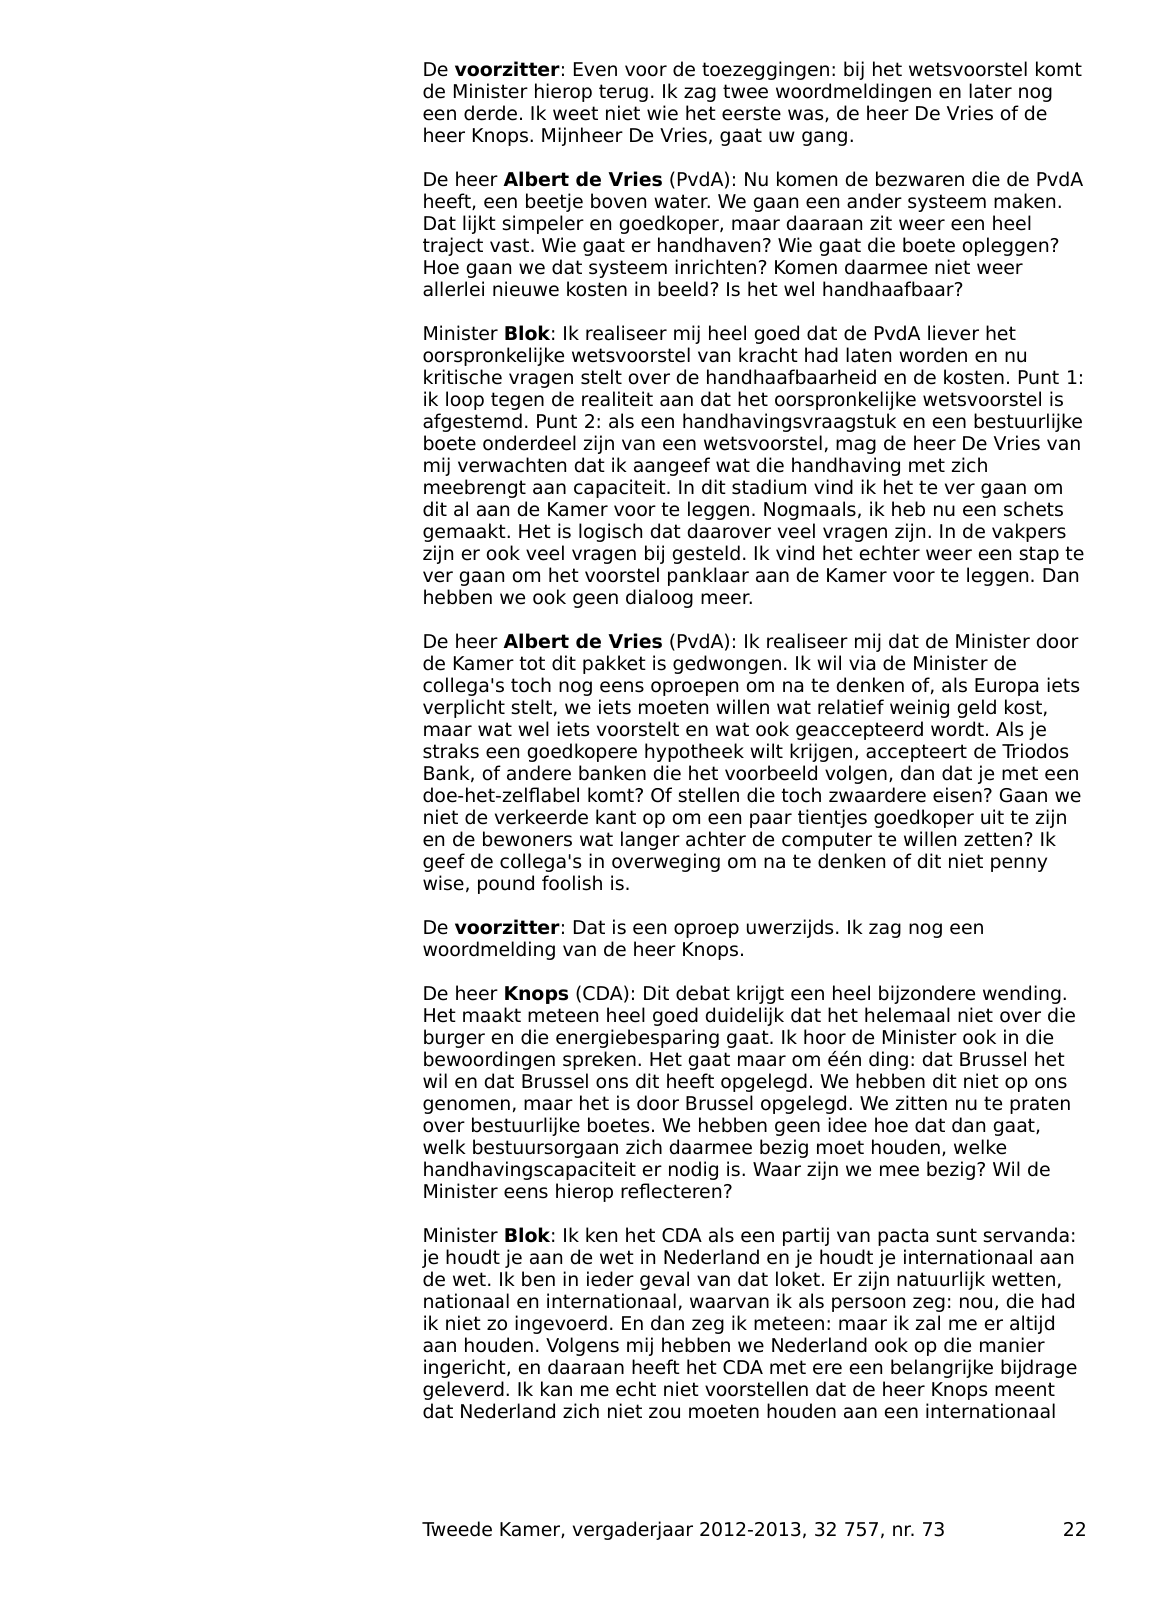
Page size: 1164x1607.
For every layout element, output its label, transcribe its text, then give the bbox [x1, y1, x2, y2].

text De heer Albert de Vries (PvdA): Ik realiseer mij dat de Minister door de Kamer tot dit pakket is gedwongen. Ik wil via de Minister de collega's toch nog eens oproepen om na te denken of, als Europa iets verplicht stelt, we iets moeten willen wat relatief weinig geld kost, maar wat wel iets voorstelt en wat ook geaccepteerd wordt. Als je straks een goedkopere hypotheek wilt krijgen, accepteert de Triodos Bank, of andere banken die het voorbeeld volgen, dan dat je met een doe-het-zelflabel komt? Of stellen die toch zwaardere eisen? Gaan we niet de verkeerde kant op om een paar tientjes goedkoper uit te zijn en de bewoners wat langer achter de computer te willen zetten? Ik geef de collega's in overweging om na te denken of dit niet penny wise, pound foolish is. [422, 631, 1087, 895]
text De heer Knops (CDA): Dit debat krijgt een heel bijzondere wending. Het maakt meteen heel goed duidelijk dat het helemaal niet over die burger en die energiebesparing gaat. Ik hoor de Minister ook in die bewoordingen spreken. Het gaat maar om één ding: dat Brussel het wil en dat Brussel ons dit heeft opgelegd. We hebben dit niet op ons genomen, maar het is door Brussel opgelegd. We zitten nu te praten over bestuurlijke boetes. We hebben geen idee hoe dat dan gaat, welk bestuursorgaan zich daarmee bezig moet houden, welke handhavingscapaciteit er nodig is. Waar zijn we mee bezig? Wil de Minister eens hierop reflecteren? [422, 983, 1087, 1203]
text De heer Albert de Vries (PvdA): Nu komen de bezwaren die de PvdA heeft, een beetje boven water. We gaan een ander systeem maken. Dat lijkt simpeler en goedkoper, maar daaraan zit weer een heel traject vast. Wie gaat er handhaven? Wie gaat die boete opleggen? Hoe gaan we dat systeem inrichten? Komen daarmee niet weer allerlei nieuwe kosten in beeld? Is het wel handhaafbaar? [422, 169, 1087, 301]
text Minister Blok: Ik realiseer mij heel goed dat de PvdA liever het oorspronkelijke wetsvoorstel van kracht had laten worden en nu kritische vragen stelt over de handhaafbaarheid en de kosten. Punt 1: ik loop tegen de realiteit aan dat het oorspronkelijke wetsvoorstel is afgestemd. Punt 2: als een handhavingsvraagstuk en een bestuurlijke boete onderdeel zijn van een wetsvoorstel, mag de heer De Vries van mij verwachten dat ik aangeef wat die handhaving met zich meebrengt aan capaciteit. In dit stadium vind ik het te ver gaan om dit al aan de Kamer voor te leggen. Nogmaals, ik heb nu een schets gemaakt. Het is logisch dat daarover veel vragen zijn. In de vakpers zijn er ook veel vragen bij gesteld. Ik vind het echter weer een stap te ver gaan om het voorstel panklaar aan de Kamer voor te leggen. Dan hebben we ook geen dialoog meer. [422, 323, 1087, 609]
text De voorzitter: Dat is een oproep uwerzijds. Ik zag nog een woordmelding van de heer Knops. [422, 917, 1087, 961]
text De voorzitter: Even voor de toezeggingen: bij het wetsvoorstel komt de Minister hierop terug. Ik zag twee woordmeldingen en later nog een derde. Ik weet niet wie het eerste was, de heer De Vries of de heer Knops. Mijnheer De Vries, gaat uw gang. [422, 59, 1087, 147]
text Minister Blok: Ik ken het CDA als een partij van pacta sunt servanda: je houdt je aan de wet in Nederland en je houdt je internationaal aan de wet. Ik ben in ieder geval van dat loket. Er zijn natuurlijk wetten, nationaal en internationaal, waarvan ik als persoon zeg: nou, die had ik niet zo ingevoerd. En dan zeg ik meteen: maar ik zal me er altijd aan houden. Volgens mij hebben we Nederland ook op die manier ingericht, en daaraan heeft het CDA met ere een belangrijke bijdrage geleverd. Ik kan me echt niet voorstellen dat de heer Knops meent dat Nederland zich niet zou moeten houden aan een internationaal [422, 1225, 1087, 1423]
